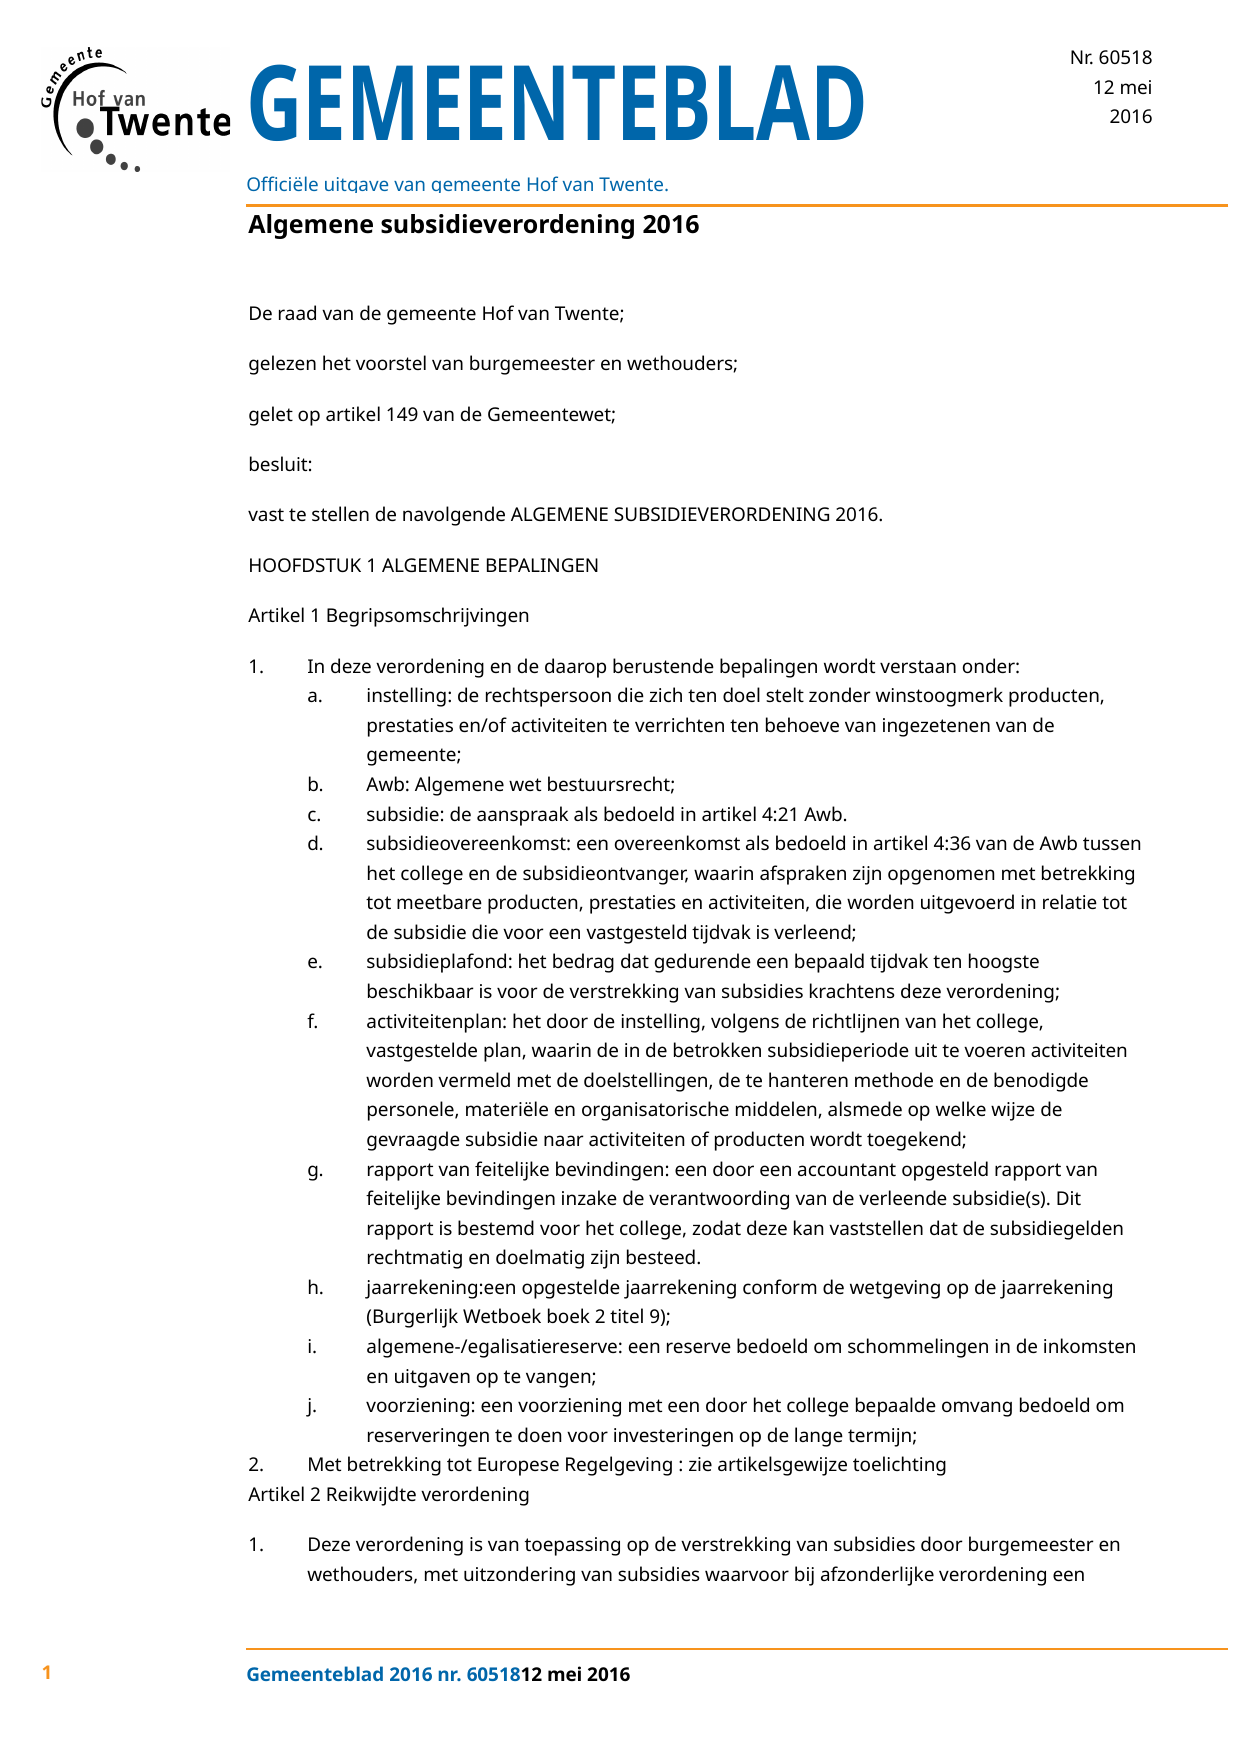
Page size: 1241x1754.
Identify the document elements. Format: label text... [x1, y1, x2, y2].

list subsidie: de aanspraak als bedoeld in artikel 4:21 Awb. [307, 801, 1152, 826]
text vast te stellen de navolgende ALGEMENE SUBSIDIEVERORDENING 2016. [248, 502, 1152, 527]
text De raad van de gemeente Hof van Twente; [248, 300, 1152, 326]
text Algemene subsidieverordening 2016 [248, 207, 1152, 241]
list Awb: Algemene wet bestuursrecht; [307, 771, 1152, 797]
text gelezen het voorstel van burgemeester en wethouders; [248, 350, 1152, 376]
text besluit: [248, 451, 1152, 477]
list subsidieplafond: het bedrag dat gedurende een bepaald tijdvak ten hoogste beschikbaar is voor de verstrekking van subsidies krachtens deze verordening; [307, 949, 1152, 1004]
list algemene-/egalisatiereserve: een reserve bedoeld om schommelingen in de inkomsten en uitgaven op te vangen; [307, 1333, 1152, 1388]
list Met betrekking tot Europese Regelgeving : zie artikelsgewijze toelichting [248, 1452, 1152, 1477]
list instelling: de rechtspersoon die zich ten doel stelt zonder winstoogmerk producten, prestaties en/of activiteiten te verrichten ten behoeve van ingezetenen van de gemeente; [307, 682, 1152, 767]
text Artikel 1 Begripsomschrijvingen [248, 602, 1152, 628]
list jaarrekening:een opgestelde jaarrekening conform de wetgeving op de jaarrekening (Burgerlijk Wetboek boek 2 titel 9); [307, 1274, 1152, 1329]
list subsidieovereenkomst: een overeenkomst als bedoeld in artikel 4:36 van de Awb tussen het college en de subsidieontvanger, waarin afspraken zijn opgenomen met betrekking tot meetbare producten, prestaties en activiteiten, die worden uitgevoerd in relatie tot de subsidie die voor een vastgesteld tijdvak is verleend; [307, 830, 1152, 945]
text HOOFDSTUK 1 ALGEMENE BEPALINGEN [248, 552, 1152, 578]
list activiteitenplan: het door de instelling, volgens de richtlijnen van het college, vastgestelde plan, waarin de in de betrokken subsidieperiode uit te voeren activiteiten worden vermeld met de doelstellingen, de te hanteren methode en de benodigde personele, materiële en organisatorische middelen, alsmede op welke wijze de gevraagde subsidie naar activiteiten of producten wordt toegekend; [307, 1008, 1152, 1152]
list voorziening: een voorziening met een door het college bepaalde omvang bedoeld om reserveringen te doen voor investeringen op de lange termijn; [307, 1392, 1152, 1448]
list In deze verordening en de daarop berustende bepalingen wordt verstaan onder: [248, 653, 1152, 678]
list rapport van feitelijke bevindingen: een door een accountant opgesteld rapport van feitelijke bevindingen inzake de verantwoording van de verleende subsidie(s). Dit rapport is bestemd voor het college, zodat deze kan vaststellen dat de subsidiegelden rechtmatig en doelmatig zijn besteed. [307, 1156, 1152, 1270]
text gelet op artikel 149 van de Gemeentewet; [248, 401, 1152, 426]
text Artikel 2 Reikwijdte verordening [248, 1481, 1152, 1507]
picture [41, 47, 231, 172]
list Deze verordening is van toepassing op de verstrekking van subsidies door burgemeester en wethouders, met uitzondering van subsidies waarvoor bij afzonderlijke verordening een [248, 1532, 1152, 1587]
